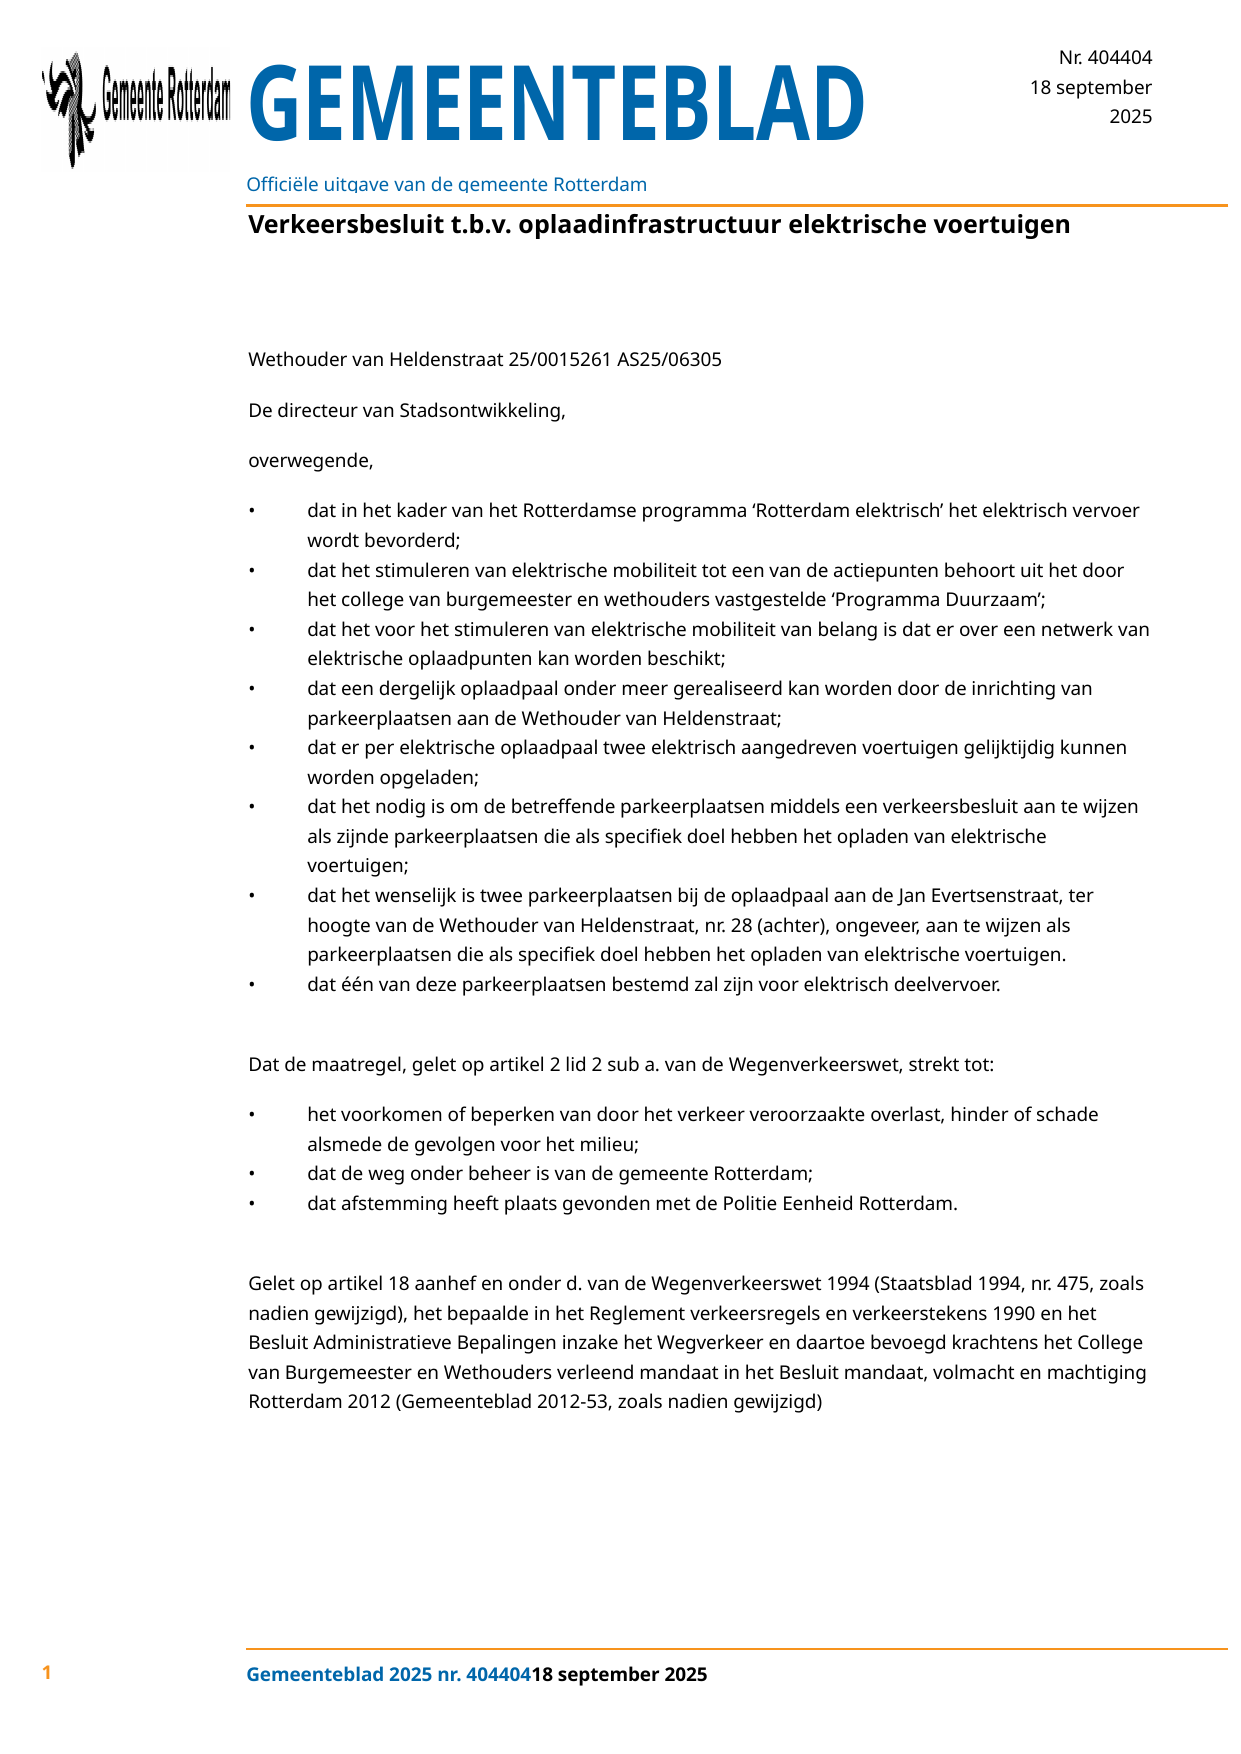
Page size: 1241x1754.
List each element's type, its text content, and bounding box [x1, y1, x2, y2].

text Wethouder van Heldenstraat 25/0015261 AS25/06305 [248, 346, 1152, 372]
list dat in het kader van het Rotterdamse programma ‘Rotterdam elektrisch’ het elektrisch vervoer wordt bevorderd; [248, 498, 1152, 553]
list dat het voor het stimuleren van elektrische mobiliteit van belang is dat er over een netwerk van elektrische oplaadpunten kan worden beschikt; [248, 616, 1152, 671]
list dat het wenselijk is twee parkeerplaatsen bij de oplaadpaal aan de Jan Evertsenstraat, ter hoogte van de Wethouder van Heldenstraat, nr. 28 (achter), ongeveer, aan te wijzen als parkeerplaatsen die als specifiek doel hebben het opladen van elektrische voertuigen. [248, 882, 1152, 967]
list dat er per elektrische oplaadpaal twee elektrisch aangedreven voertuigen gelijktijdig kunnen worden opgeladen; [248, 734, 1152, 790]
text Verkeersbesluit t.b.v. oplaadinfrastructuur elektrische voertuigen [248, 207, 1152, 241]
list dat één van deze parkeerplaatsen bestemd zal zijn voor elektrisch deelvervoer. [248, 971, 1152, 997]
list dat afstemming heeft plaats gevonden met de Politie Eenheid Rotterdam. [248, 1190, 1152, 1216]
text Gelet op artikel 18 aanhef en onder d. van de Wegenverkeerswet 1994 (Staatsblad 1994, nr. 475, zoals nadien gewijzigd), het bepaalde in het Reglement verkeersregels en verkeerstekens 1990 en het Besluit Administratieve Bepalingen inzake het Wegverkeer en daartoe bevoegd krachtens het College van Burgemeester en Wethouders verleend mandaat in het Besluit mandaat, volmacht en machtiging Rotterdam 2012 (Gemeenteblad 2012-53, zoals nadien gewijzigd) [248, 1270, 1152, 1414]
list dat de weg onder beheer is van de gemeente Rotterdam; [248, 1161, 1152, 1186]
text overwegende, [248, 447, 1152, 473]
list het voorkomen of beperken van door het verkeer veroorzaakte overlast, hinder of schade alsmede de gevolgen voor het milieu; [248, 1101, 1152, 1157]
picture [41, 47, 231, 172]
list dat het stimuleren van elektrische mobiliteit tot een van de actiepunten behoort uit het door het college van burgemeester en wethouders vastgestelde ‘Programma Duurzaam’; [248, 557, 1152, 612]
text De directeur van Stadsontwikkeling, [248, 397, 1152, 423]
list dat een dergelijk oplaadpaal onder meer gerealiseerd kan worden door de inrichting van parkeerplaatsen aan de Wethouder van Heldenstraat; [248, 675, 1152, 731]
list dat het nodig is om de betreffende parkeerplaatsen middels een verkeersbesluit aan te wijzen als zijnde parkeerplaatsen die als specifiek doel hebben het opladen van elektrische voertuigen; [248, 793, 1152, 878]
text Dat de maatregel, gelet op artikel 2 lid 2 sub a. van de Wegenverkeerswet, strekt tot: [248, 1051, 1152, 1077]
